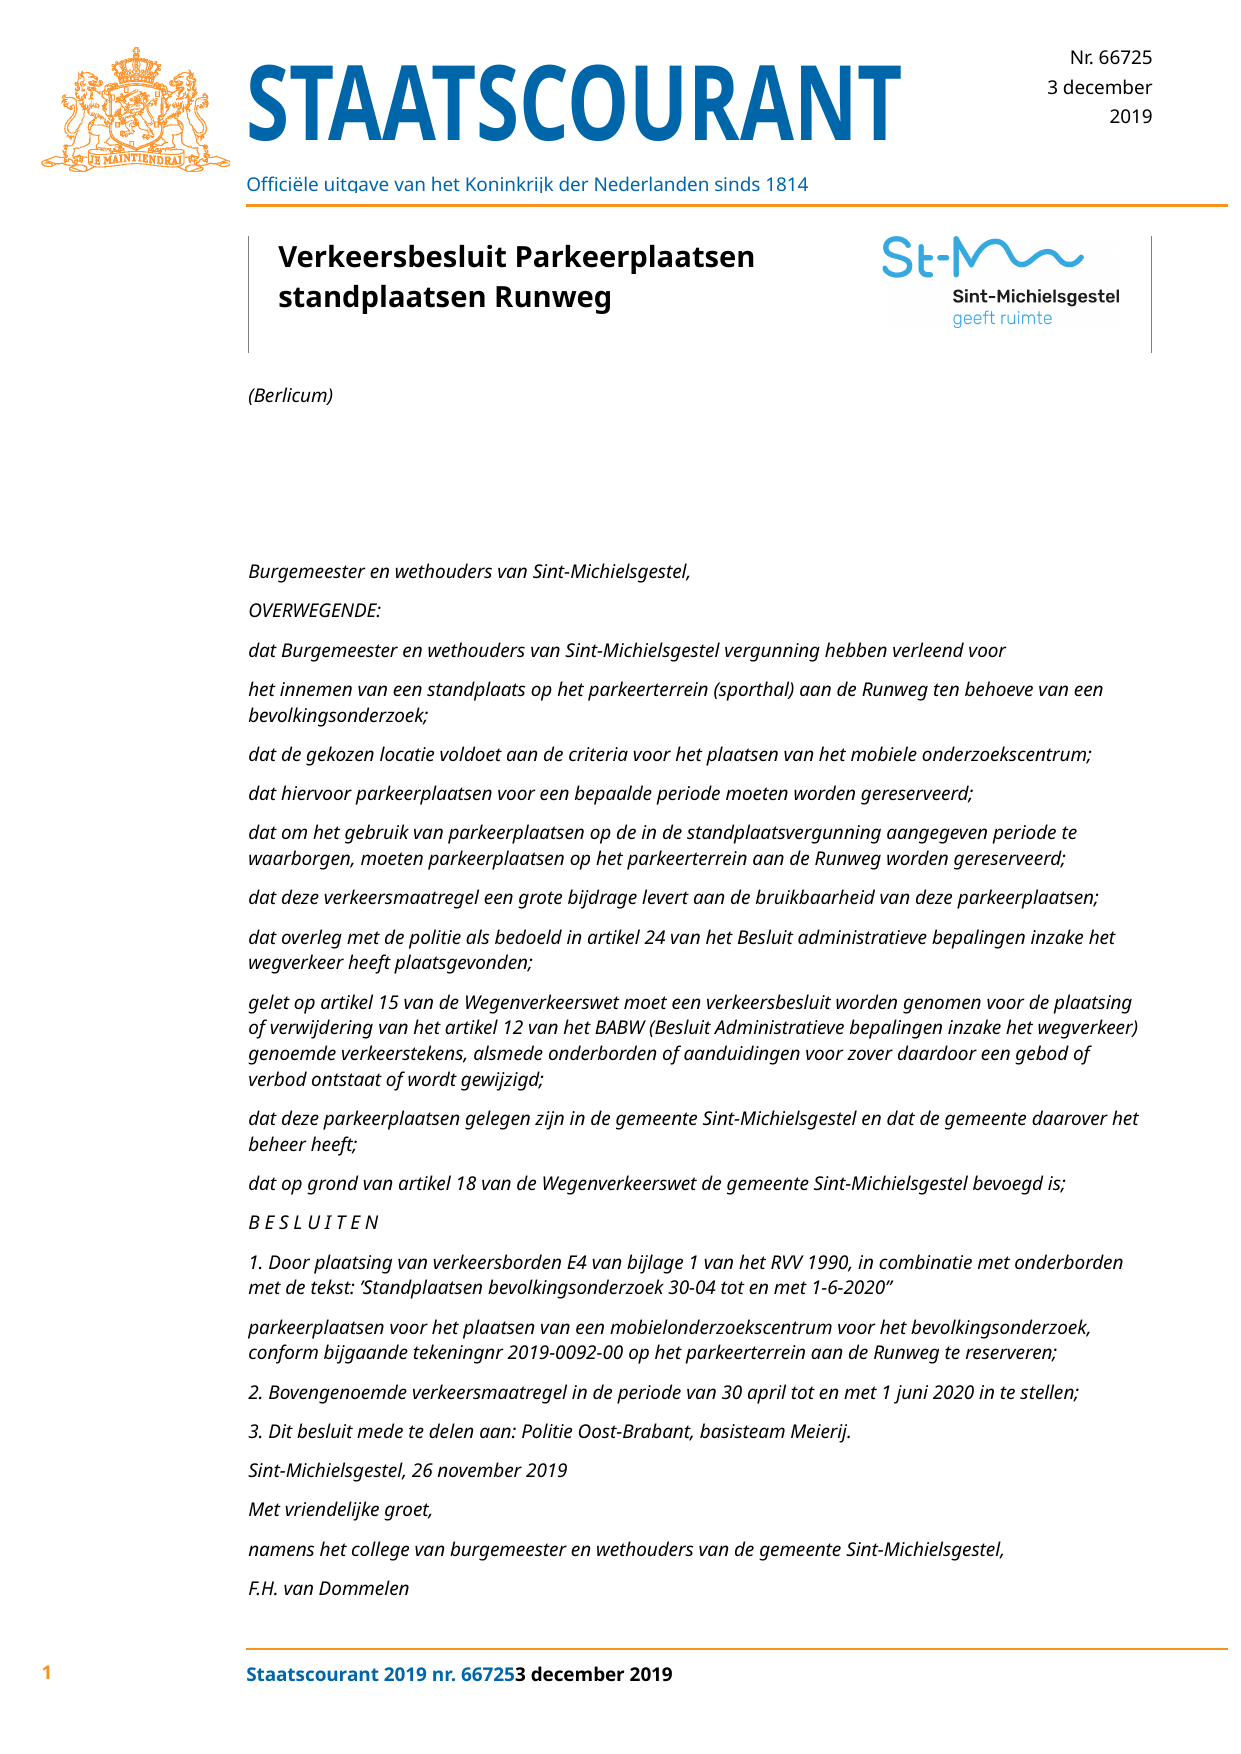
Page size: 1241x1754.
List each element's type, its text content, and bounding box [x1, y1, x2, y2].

text parkeerplaatsen voor het plaatsen van een mobielonderzoekscentrum voor het bevolkingsonderzoek, conform bijgaande tekeningnr 2019-0092-00 op het parkeerterrein aan de Runweg te reserveren; [248, 1314, 1152, 1365]
text namens het college van burgemeester en wethouders van de gemeente Sint-Michielsgestel, [248, 1536, 1152, 1562]
picture [41, 47, 231, 172]
table_header Verkeersbesluit Parkeerplaatsen standplaatsen Runweg [249, 236, 850, 353]
text het innemen van een standplaats op het parkeerterrein (sporthal) aan de Runweg ten behoeve van een bevolkingsonderzoek; [248, 676, 1152, 727]
text 1. Door plaatsing van verkeersborden E4 van bijlage 1 van het RVV 1990, in combinatie met onderborden met de tekst: ’Standplaatsen bevolkingsonderzoek 30-04 tot en met 1-6-2020” [248, 1249, 1152, 1300]
text Met vriendelijke groet, [248, 1497, 1152, 1522]
text dat op grond van artikel 18 van de Wegenverkeerswet de gemeente Sint-Michielsgestel bevoegd is; [248, 1170, 1152, 1196]
text OVERWEGENDE: [248, 597, 1152, 623]
text dat om het gebruik van parkeerplaatsen op de in de standplaatsvergunning aangegeven periode te waarborgen, moeten parkeerplaatsen op het parkeerterrein aan de Runweg worden gereserveerd; [248, 819, 1152, 871]
table_header [850, 236, 1151, 353]
text gelet op artikel 15 van de Wegenverkeerswet moet een verkeersbesluit worden genomen voor de plaatsing of verwijdering van het artikel 12 van het BABW (Besluit Administratieve bepalingen inzake het wegverkeer) genoemde verkeerstekens, alsmede onderborden of aanduidingen voor zover daardoor een gebod of verbod ontstaat of wordt gewijzigd; [248, 989, 1152, 1092]
text Sint-Michielsgestel, 26 november 2019 [248, 1457, 1152, 1483]
text F.H. van Dommelen [248, 1575, 1152, 1601]
text Burgemeester en wethouders van Sint-Michielsgestel, [248, 558, 1152, 584]
text dat deze verkeersmaatregel een grote bijdrage levert aan de bruikbaarheid van deze parkeerplaatsen; [248, 884, 1152, 910]
text 2. Bovengenoemde verkeersmaatregel in de periode van 30 april tot en met 1 juni 2020 in te stellen; [248, 1379, 1152, 1404]
text dat de gekozen locatie voldoet aan de criteria voor het plaatsen van het mobiele onderzoekscentrum; [248, 741, 1152, 767]
text (Berlicum) [248, 382, 1152, 408]
text 3. Dit besluit mede te delen aan: Politie Oost-Brabant, basisteam Meierij. [248, 1418, 1152, 1444]
text dat overleg met de politie als bedoeld in artikel 24 van het Besluit administratieve bepalingen inzake het wegverkeer heeft plaatsgevonden; [248, 924, 1152, 975]
text dat hiervoor parkeerplaatsen voor een bepaalde periode moeten worden gereserveerd; [248, 780, 1152, 806]
text dat deze parkeerplaatsen gelegen zijn in de gemeente Sint-Michielsgestel en dat de gemeente daarover het beheer heeft; [248, 1105, 1152, 1157]
text B E S L U I T E N [248, 1209, 1152, 1235]
picture [882, 236, 1119, 328]
text dat Burgemeester en wethouders van Sint-Michielsgestel vergunning hebben verleend voor [248, 637, 1152, 662]
